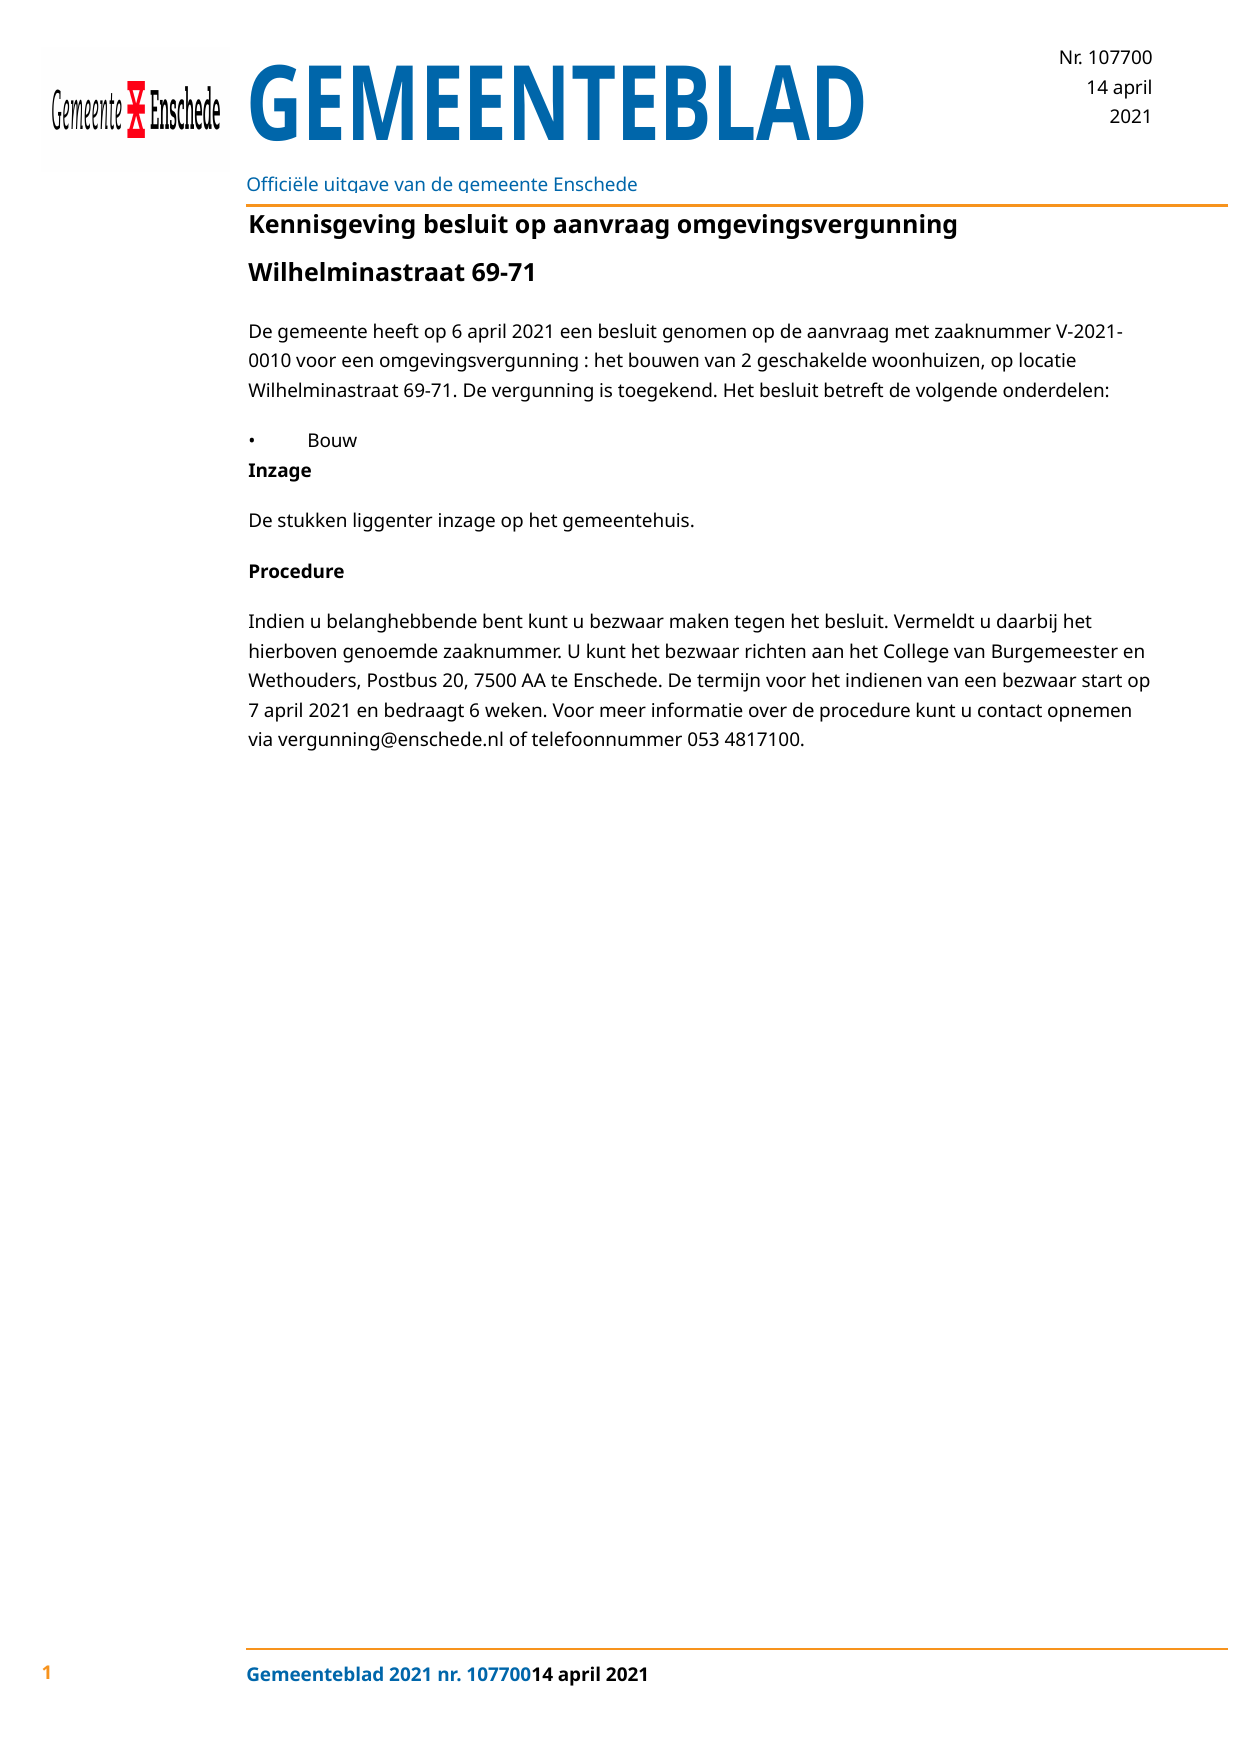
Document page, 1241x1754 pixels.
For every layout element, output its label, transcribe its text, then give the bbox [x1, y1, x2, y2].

text Kennisgeving besluit op aanvraag omgevingsvergunning Wilhelminastraat 69-71 [248, 207, 1152, 288]
text Procedure [248, 558, 1152, 584]
picture [41, 47, 231, 172]
text De stukken liggenter inzage op het gemeentehuis. [248, 507, 1152, 533]
list Bouw [248, 427, 1152, 453]
text Indien u belanghebbende bent kunt u bezwaar maken tegen het besluit. Vermeldt u daarbij het hierboven genoemde zaaknummer. U kunt het bezwaar richten aan het College van Burgemees­ter en Wethouders, Postbus 20, 7500 AA te Enschede. De termijn voor het indienen van een bezwaar start op 7 april 2021 en bedraagt 6 weken. Voor meer informatie over de procedure kunt u contact opnemen via vergunning@enschede.nl of telefoonnummer 053 4817100. [248, 608, 1152, 752]
text De gemeente heeft op 6 april 2021 een besluit genomen op de aanvraag met zaaknummer V-2021-0010 voor een omgevingsvergunning : het bouwen van 2 geschakelde woonhuizen, op locatie Wilhelminastraat 69-71. De vergunning is toegekend. Het besluit betreft de volgende onderdelen: [248, 318, 1152, 403]
text Inzage [248, 457, 1152, 483]
